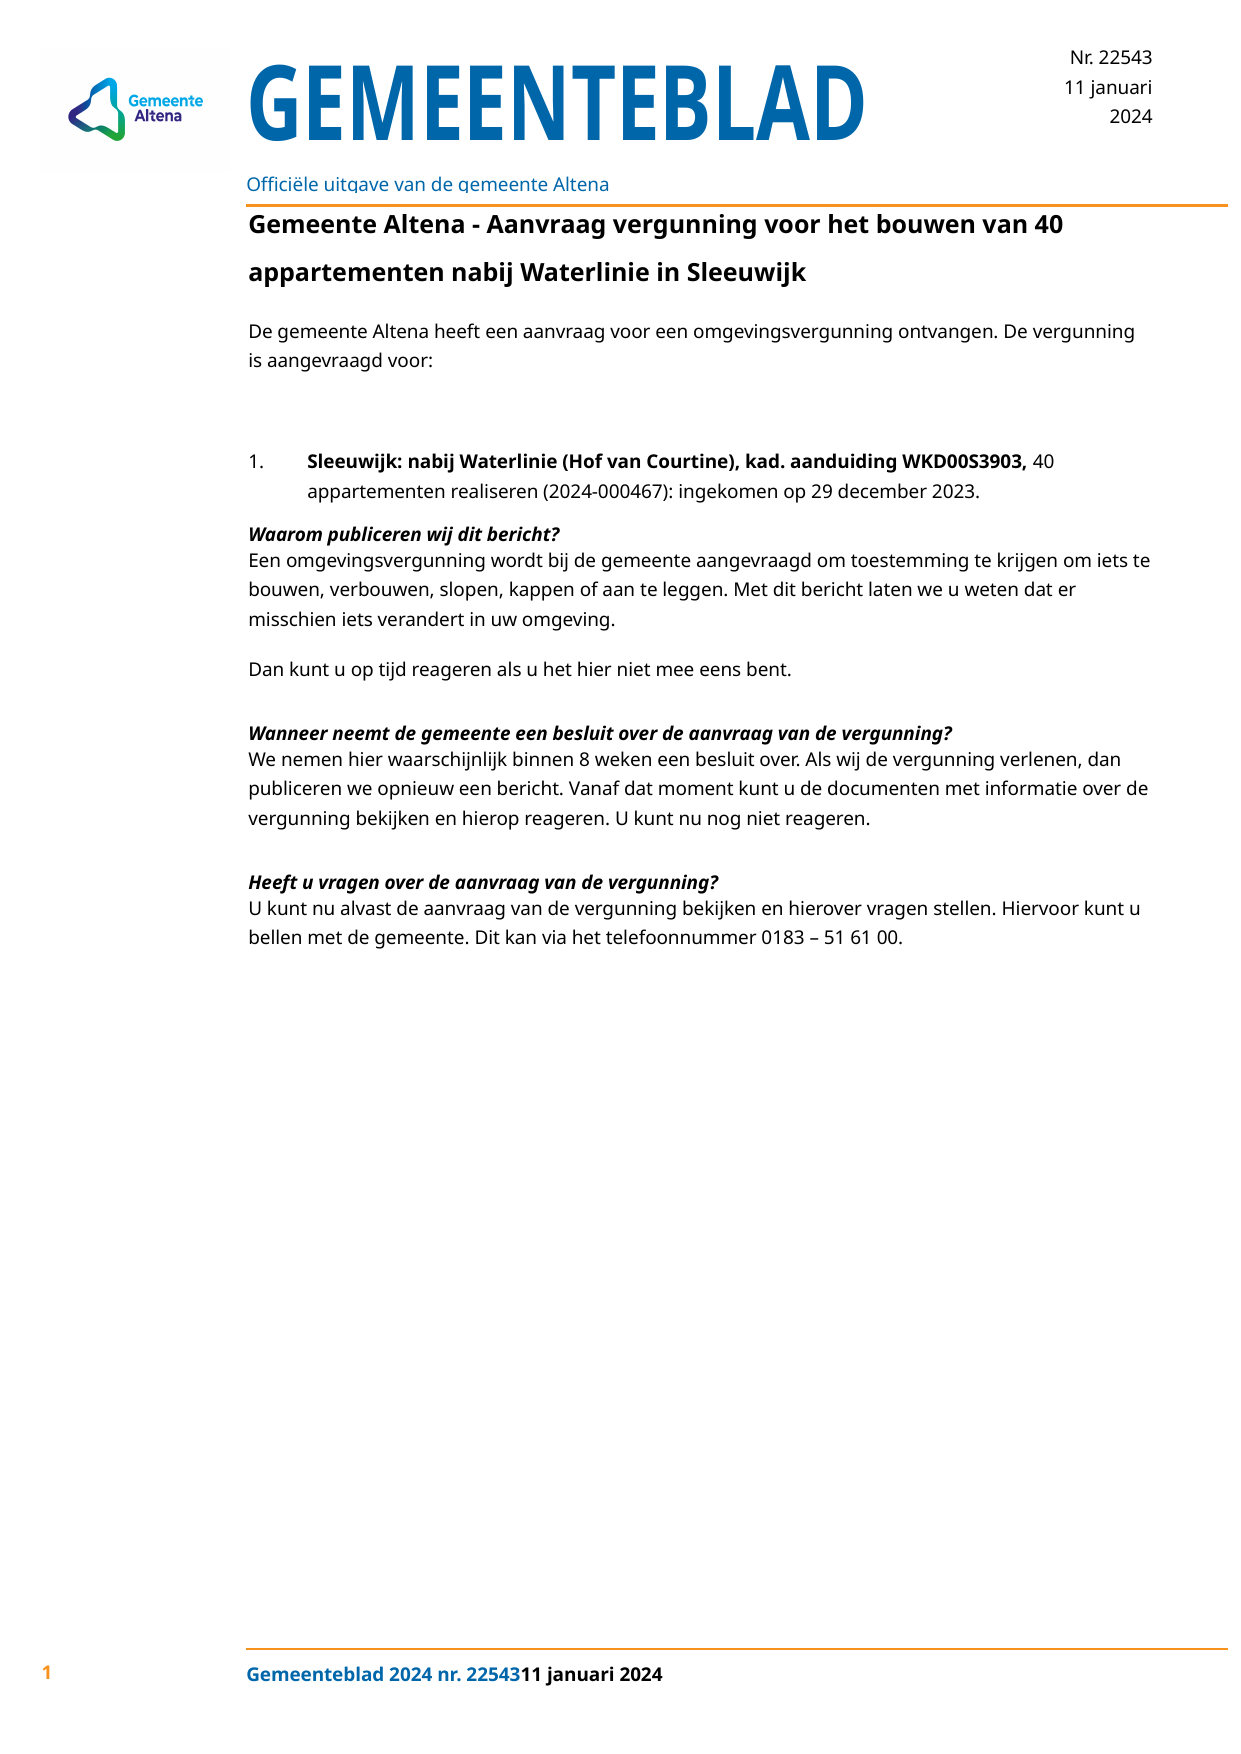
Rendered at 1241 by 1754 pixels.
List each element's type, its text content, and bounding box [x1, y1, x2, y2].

text Een omgevingsvergunning wordt bij de gemeente aangevraagd om toestemming te krijgen om iets te bouwen, verbouwen, slopen, kappen of aan te leggen. Met dit bericht laten we u weten dat er misschien iets verandert in uw omgeving. [248, 547, 1152, 632]
text Wanneer neemt de gemeente een besluit over de aanvraag van de vergunning? [248, 720, 1152, 746]
text Heeft u vragen over de aanvraag van de vergunning? [248, 869, 1152, 895]
list Sleeuwijk: nabij Waterlinie (Hof van Courtine), kad. aanduiding WKD00S3903, 40 appartementen realiseren (2024-000467): ingekomen op 29 december 2023. [248, 448, 1152, 504]
text Dan kunt u op tijd reageren als u het hier niet mee eens bent. [248, 656, 1152, 682]
text Waarom publiceren wij dit bericht? [248, 521, 1152, 547]
text De gemeente Altena heeft een aanvraag voor een omgevingsvergunning ontvangen. De vergunning is aangevraagd voor: [248, 318, 1152, 373]
text We nemen hier waarschijnlijk binnen 8 weken een besluit over. Als wij de vergunning verlenen, dan publiceren we opnieuw een bericht. Vanaf dat moment kunt u de documenten met informatie over de vergunning bekijken en hierop reageren. U kunt nu nog niet reageren. [248, 746, 1152, 831]
picture [41, 47, 231, 172]
text Gemeente Altena - Aanvraag vergunning voor het bouwen van 40 appartementen nabij Waterlinie in Sleeuwijk [248, 207, 1152, 288]
text U kunt nu alvast de aanvraag van de vergunning bekijken en hierover vragen stellen. Hiervoor kunt u bellen met de gemeente. Dit kan via het telefoonnummer 0183 – 51 61 00. [248, 895, 1152, 950]
